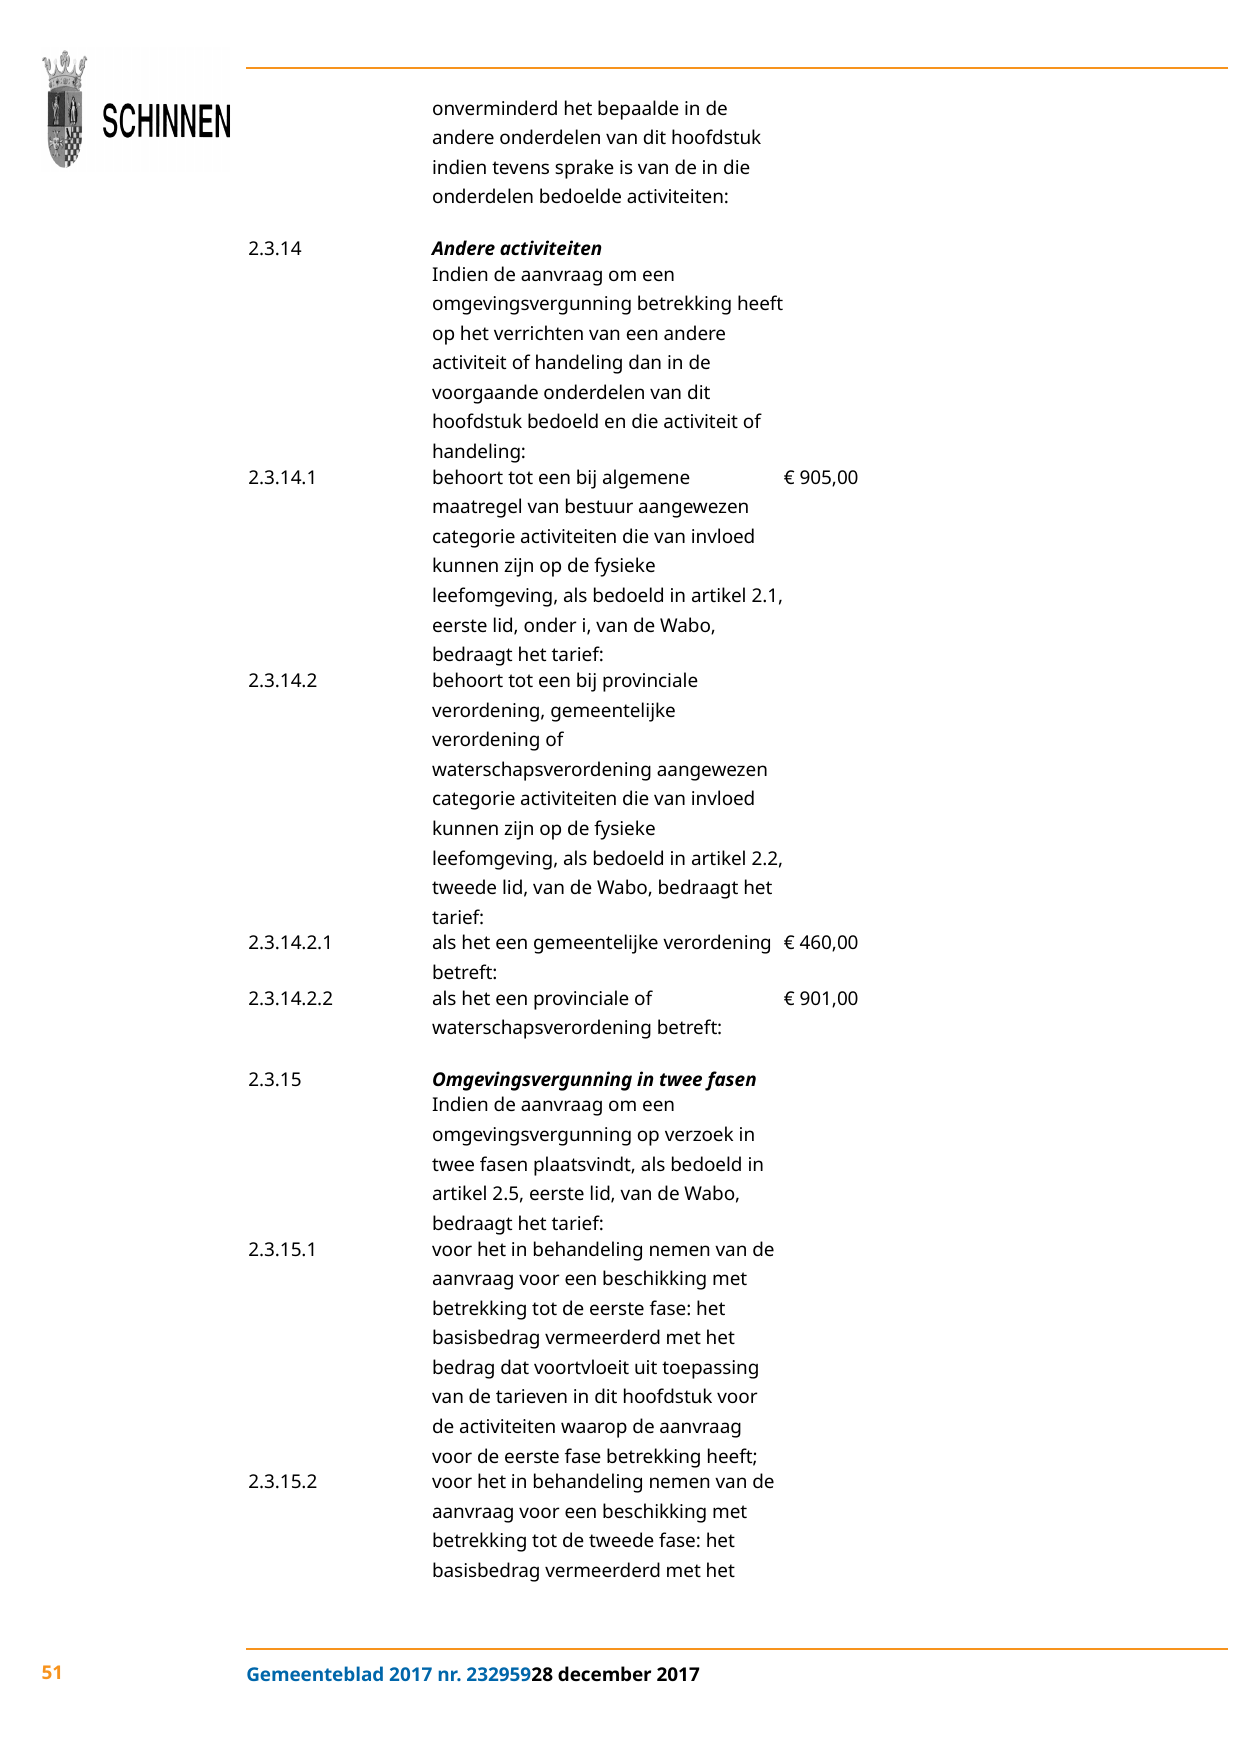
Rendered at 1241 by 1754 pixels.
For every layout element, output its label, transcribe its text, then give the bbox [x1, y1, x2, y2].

table_cell 2.3.15.1 [248, 1236, 432, 1468]
table_cell [248, 1092, 432, 1236]
table_cell 2.3.14.2 [248, 667, 432, 929]
table_cell Indien de aanvraag om een omgevingsvergunning op verzoek in twee fasen plaatsvindt, als bedoeld in artikel 2.5, eerste lid, van de Wabo, bedraagt het tarief: [432, 1092, 784, 1236]
table_cell voor het in behandeling nemen van de aanvraag voor een beschikking met betrekking tot de eerste fase: het basisbedrag vermeerderd met het bedrag dat voortvloeit uit toepassing van de tarieven in dit hoofdstuk voor de activiteiten waarop de aanvraag voor de eerste fase betrekking heeft; [432, 1236, 784, 1468]
table_cell [784, 1469, 1152, 1583]
table_cell 2.3.14 [248, 235, 432, 261]
table_cell [248, 1040, 432, 1066]
table_cell behoort tot een bij algemene maatregel van bestuur aangewezen categorie activiteiten die van invloed kunnen zijn op de fysieke leefomgeving, als bedoeld in artikel 2.1, eerste lid, onder i, van de Wabo, bedraagt het tarief: [432, 464, 784, 667]
table_cell [248, 95, 432, 209]
table_cell [784, 667, 1152, 929]
table_cell [248, 209, 432, 235]
table_cell [784, 95, 1152, 209]
table_cell onverminderd het bepaalde in de andere onderdelen van dit hoofdstuk indien tevens sprake is van de in die onderdelen bedoelde activiteiten: [432, 95, 784, 209]
table_cell € 460,00 [784, 930, 1152, 985]
table_cell behoort tot een bij provinciale verordening, gemeentelijke verordening of waterschapsverordening aangewezen categorie activiteiten die van invloed kunnen zijn op de fysieke leefomgeving, als bedoeld in artikel 2.2, tweede lid, van de Wabo, bedraagt het tarief: [432, 667, 784, 929]
table_cell als het een gemeentelijke verordening betreft: [432, 930, 784, 985]
table_cell 2.3.15.2 [248, 1469, 432, 1583]
table_cell € 905,00 [784, 464, 1152, 667]
table_cell 2.3.14.2.2 [248, 985, 432, 1040]
table_cell [784, 1236, 1152, 1468]
table_cell [784, 1040, 1152, 1066]
table_cell [784, 1066, 1152, 1092]
table_cell € 901,00 [784, 985, 1152, 1040]
picture [41, 47, 231, 172]
table_cell [432, 209, 784, 235]
table_cell [432, 1040, 784, 1066]
table_cell 2.3.15 [248, 1066, 432, 1092]
table_cell voor het in behandeling nemen van de aanvraag voor een beschikking met betrekking tot de tweede fase: het basisbedrag vermeerderd met het [432, 1469, 784, 1583]
table_cell [784, 209, 1152, 235]
table_cell [784, 235, 1152, 261]
table_cell als het een provinciale of waterschapsverordening betreft: [432, 985, 784, 1040]
table_cell [784, 1092, 1152, 1236]
table_cell Indien de aanvraag om een omgevingsvergunning betrekking heeft op het verrichten van een andere activiteit of handeling dan in de voorgaande onderdelen van dit hoofdstuk bedoeld en die activiteit of handeling: [432, 261, 784, 464]
table_cell [784, 261, 1152, 464]
table_cell 2.3.14.1 [248, 464, 432, 667]
table_cell [248, 261, 432, 464]
table_cell 2.3.14.2.1 [248, 930, 432, 985]
table_cell Andere activiteiten [432, 235, 784, 261]
table_cell Omgevingsvergunning in twee fasen [432, 1066, 784, 1092]
